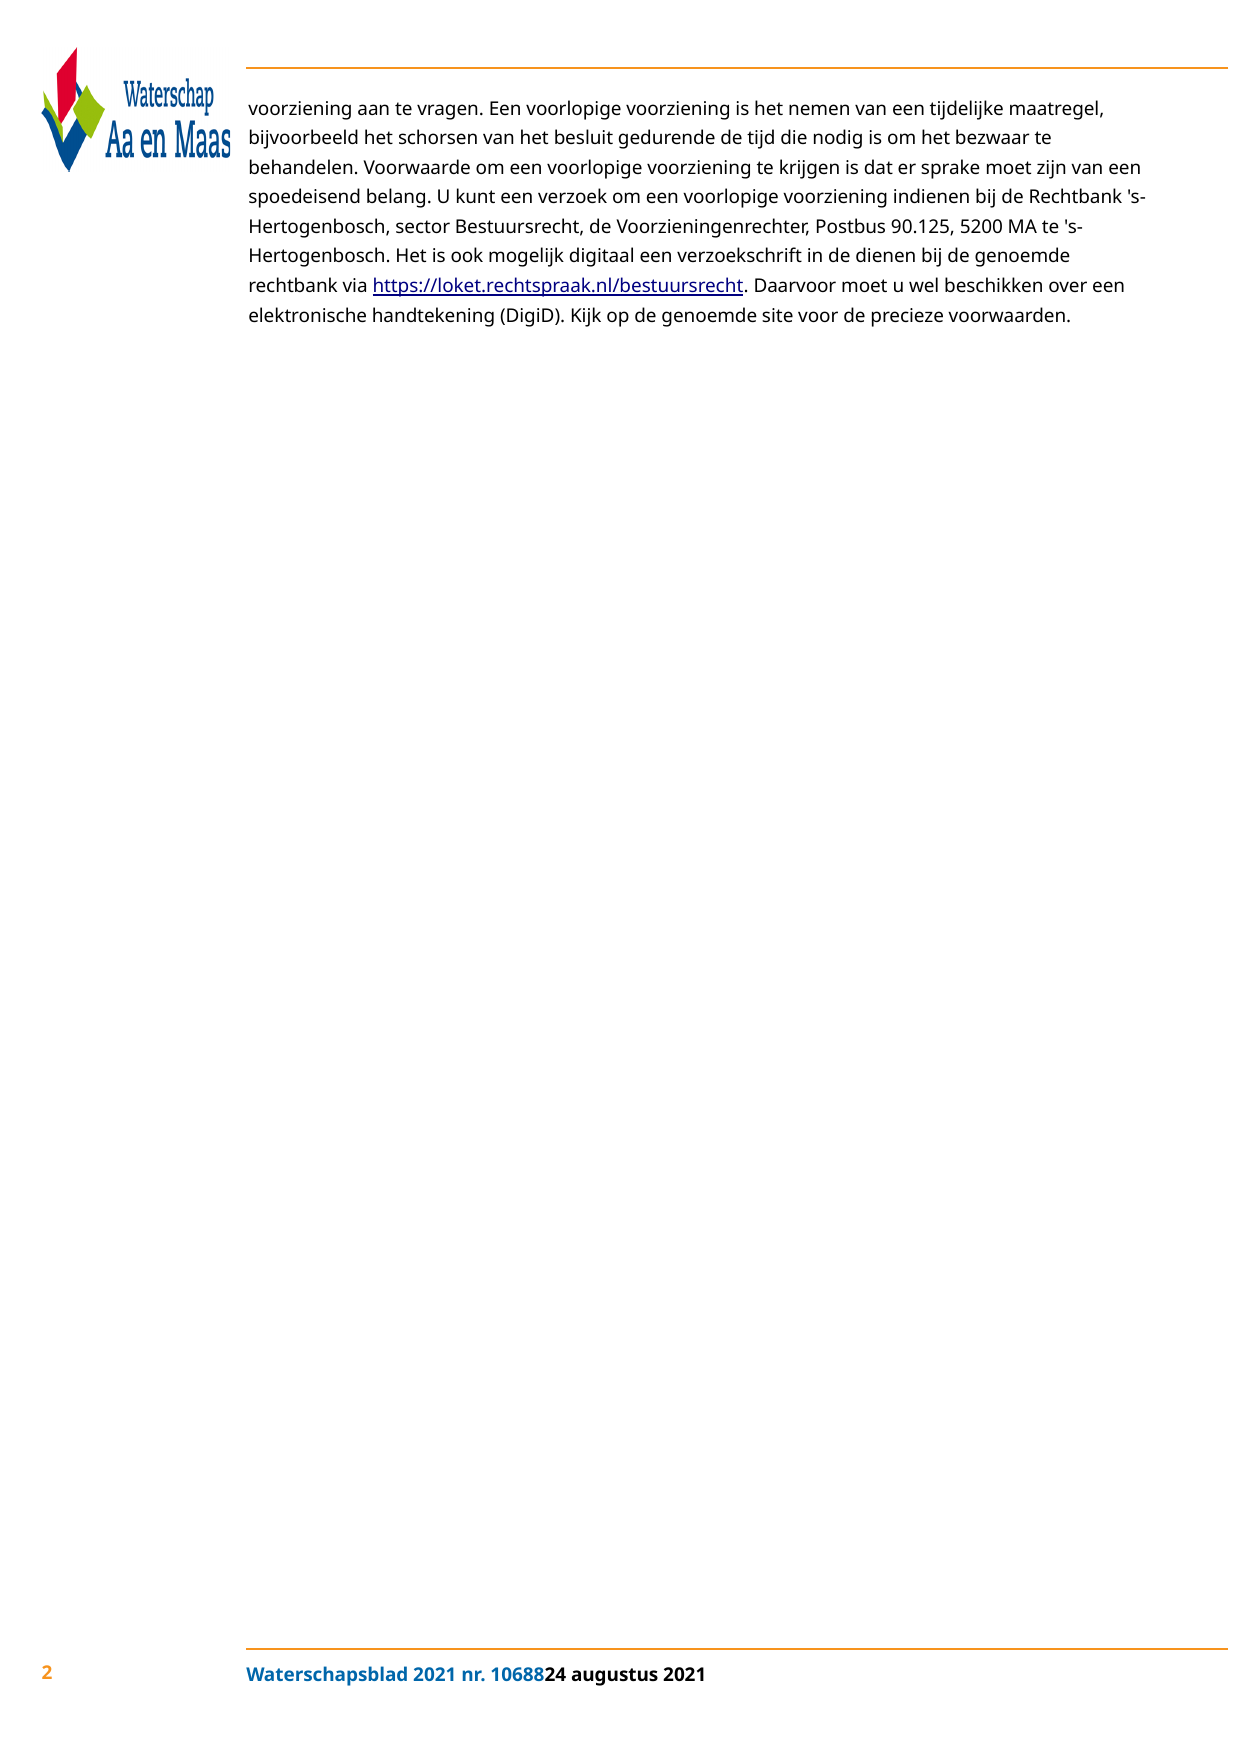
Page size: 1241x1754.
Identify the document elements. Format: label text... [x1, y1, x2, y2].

picture [41, 47, 231, 172]
text voorziening aan te vragen. Een voorlopige voorziening is het nemen van een tijdelijke maatregel, bijvoorbeeld het schorsen van het besluit gedurende de tijd die nodig is om het bezwaar te behandelen. Voorwaarde om een voorlopige voorziening te krijgen is dat er sprake moet zijn van een spoedeisend belang. U kunt een verzoek om een voorlopige voorziening indienen bij de Rechtbank 's-Hertogenbosch, sector Bestuursrecht, de Voorzieningenrechter, Postbus 90.125, 5200 MA te 's-Hertogenbosch. Het is ook mogelijk digitaal een verzoekschrift in de dienen bij de genoemde rechtbank via https://loket.rechtspraak.nl/bestuursrecht. Daarvoor moet u wel beschikken over een elektronische handtekening (DigiD). Kijk op de genoemde site voor de precieze voorwaarden. [248, 95, 1152, 328]
